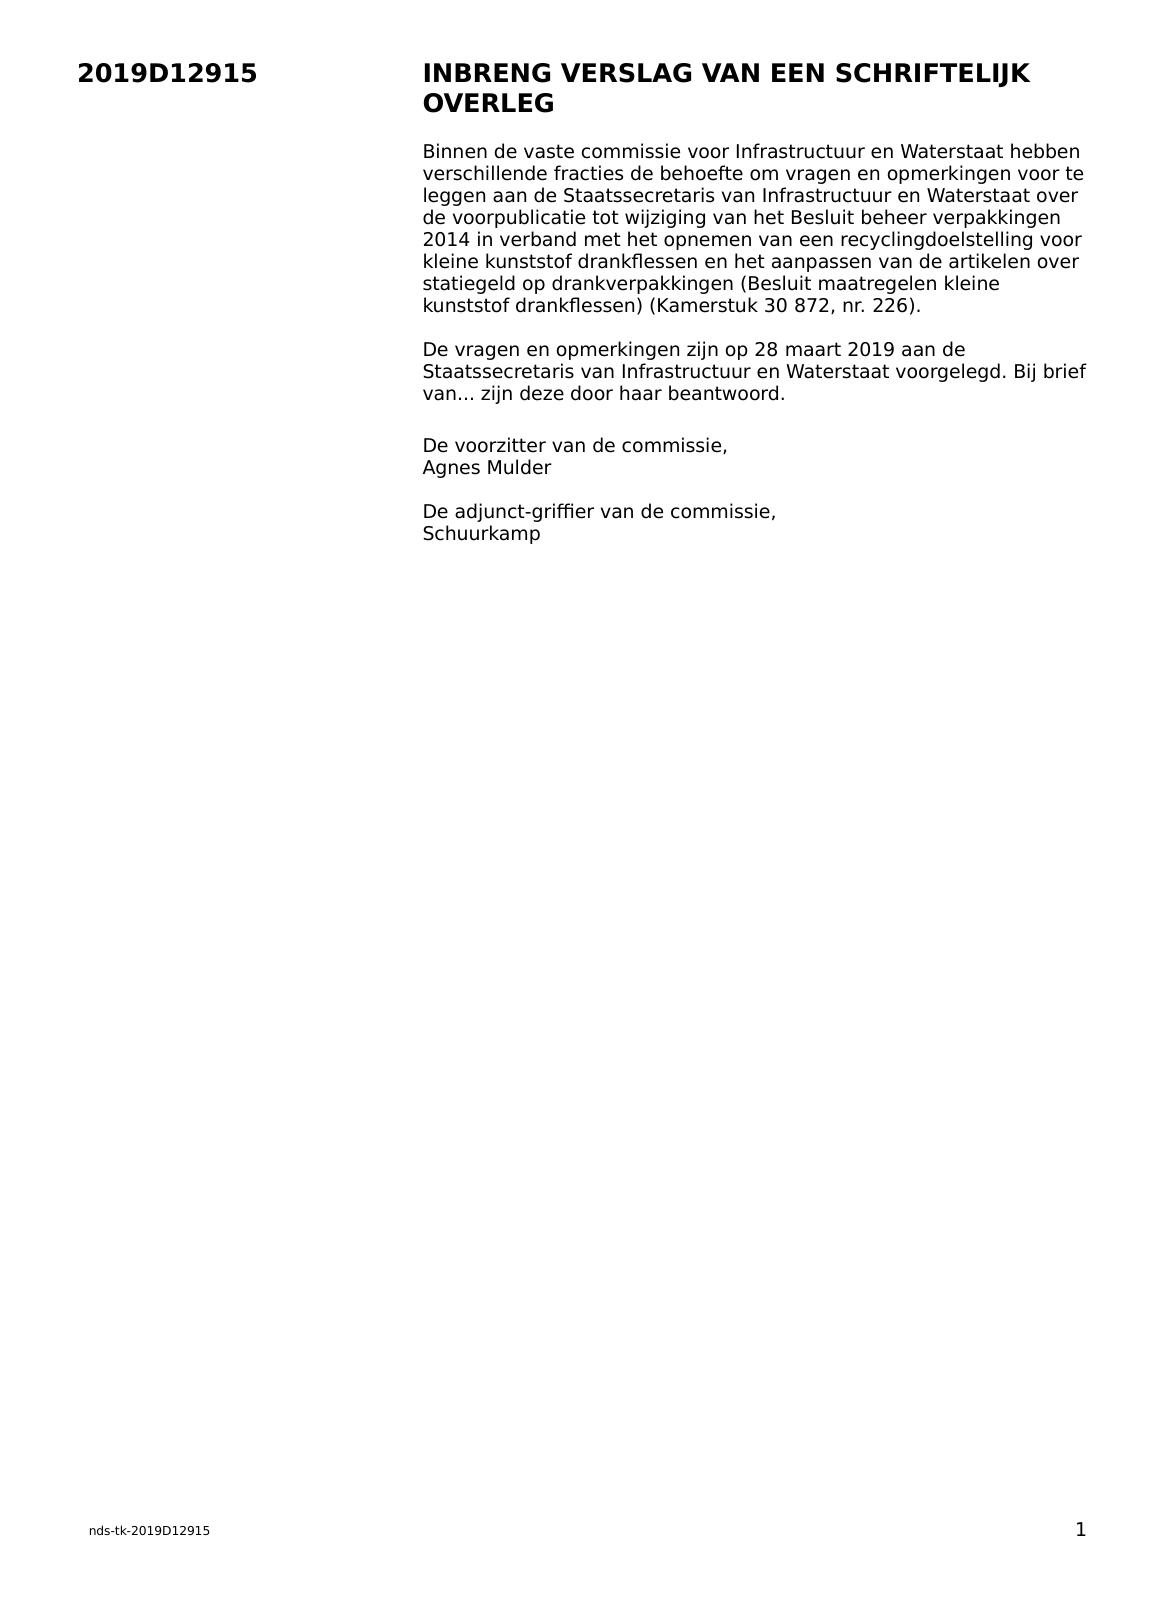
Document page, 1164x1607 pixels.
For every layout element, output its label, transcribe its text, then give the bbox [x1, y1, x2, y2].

text nds-tk-2019D12915 [88, 1524, 323, 1538]
text De adjunct-griffier van de commissie, Schuurkamp [422, 501, 1087, 545]
text De voorzitter van de commissie, Agnes Mulder [422, 434, 1087, 478]
text Binnen de vaste commissie voor Infrastructuur en Waterstaat hebben verschillende fracties de behoefte om vragen en opmerkingen voor te leggen aan de Staatssecretaris van Infrastructuur en Waterstaat over de voorpublicatie tot wijziging van het Besluit beheer verpakkingen 2014 in verband met het opnemen van een recyclingdoelstelling voor kleine kunststof drankflessen en het aanpassen van de artikelen over statiegeld op drankverpakkingen (Besluit maatregelen kleine kunststof drankflessen) (Kamerstuk 30 872, nr. 226). [422, 141, 1087, 316]
text De vragen en opmerkingen zijn op 28 maart 2019 aan de Staatssecretaris van Infrastructuur en Waterstaat voorgelegd. Bij brief van... zijn deze door haar beantwoord. [422, 339, 1087, 404]
text 2019D12915 INBRENG VERSLAG VAN EEN SCHRIFTELIJK OVERLEG [77, 59, 1087, 118]
